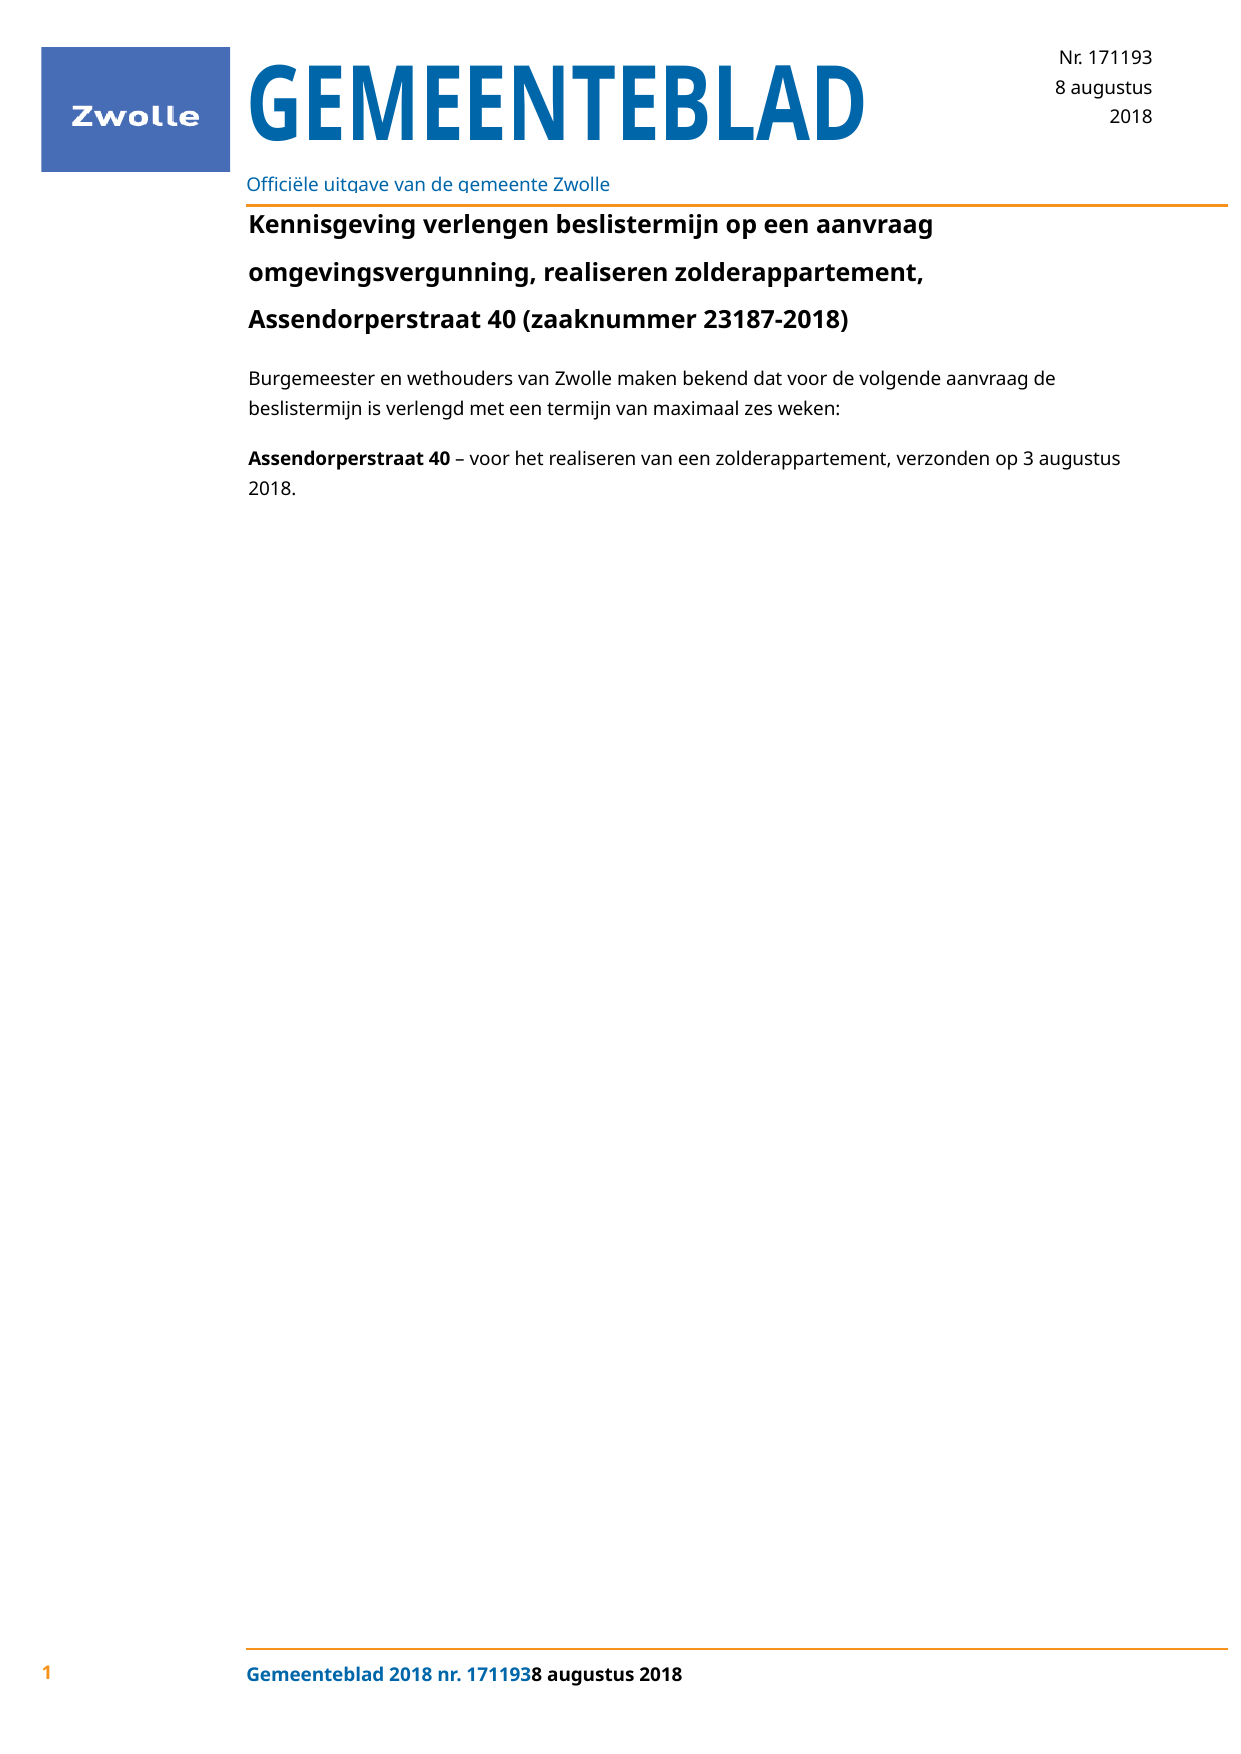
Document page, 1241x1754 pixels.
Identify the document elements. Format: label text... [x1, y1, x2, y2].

text Assendorperstraat 40 – voor het realiseren van een zolderappartement, verzonden op 3 augustus 2018. [248, 446, 1152, 501]
text Kennisgeving verlengen beslistermijn op een aanvraag omgevingsvergunning, realiseren zolderappartement, Assendorperstraat 40 (zaaknummer 23187-2018) [248, 207, 1152, 336]
picture [41, 47, 231, 172]
text Burgemeester en wethouders van Zwolle maken bekend dat voor de volgende aanvraag de beslistermijn is verlengd met een termijn van maximaal zes weken: [248, 366, 1152, 421]
